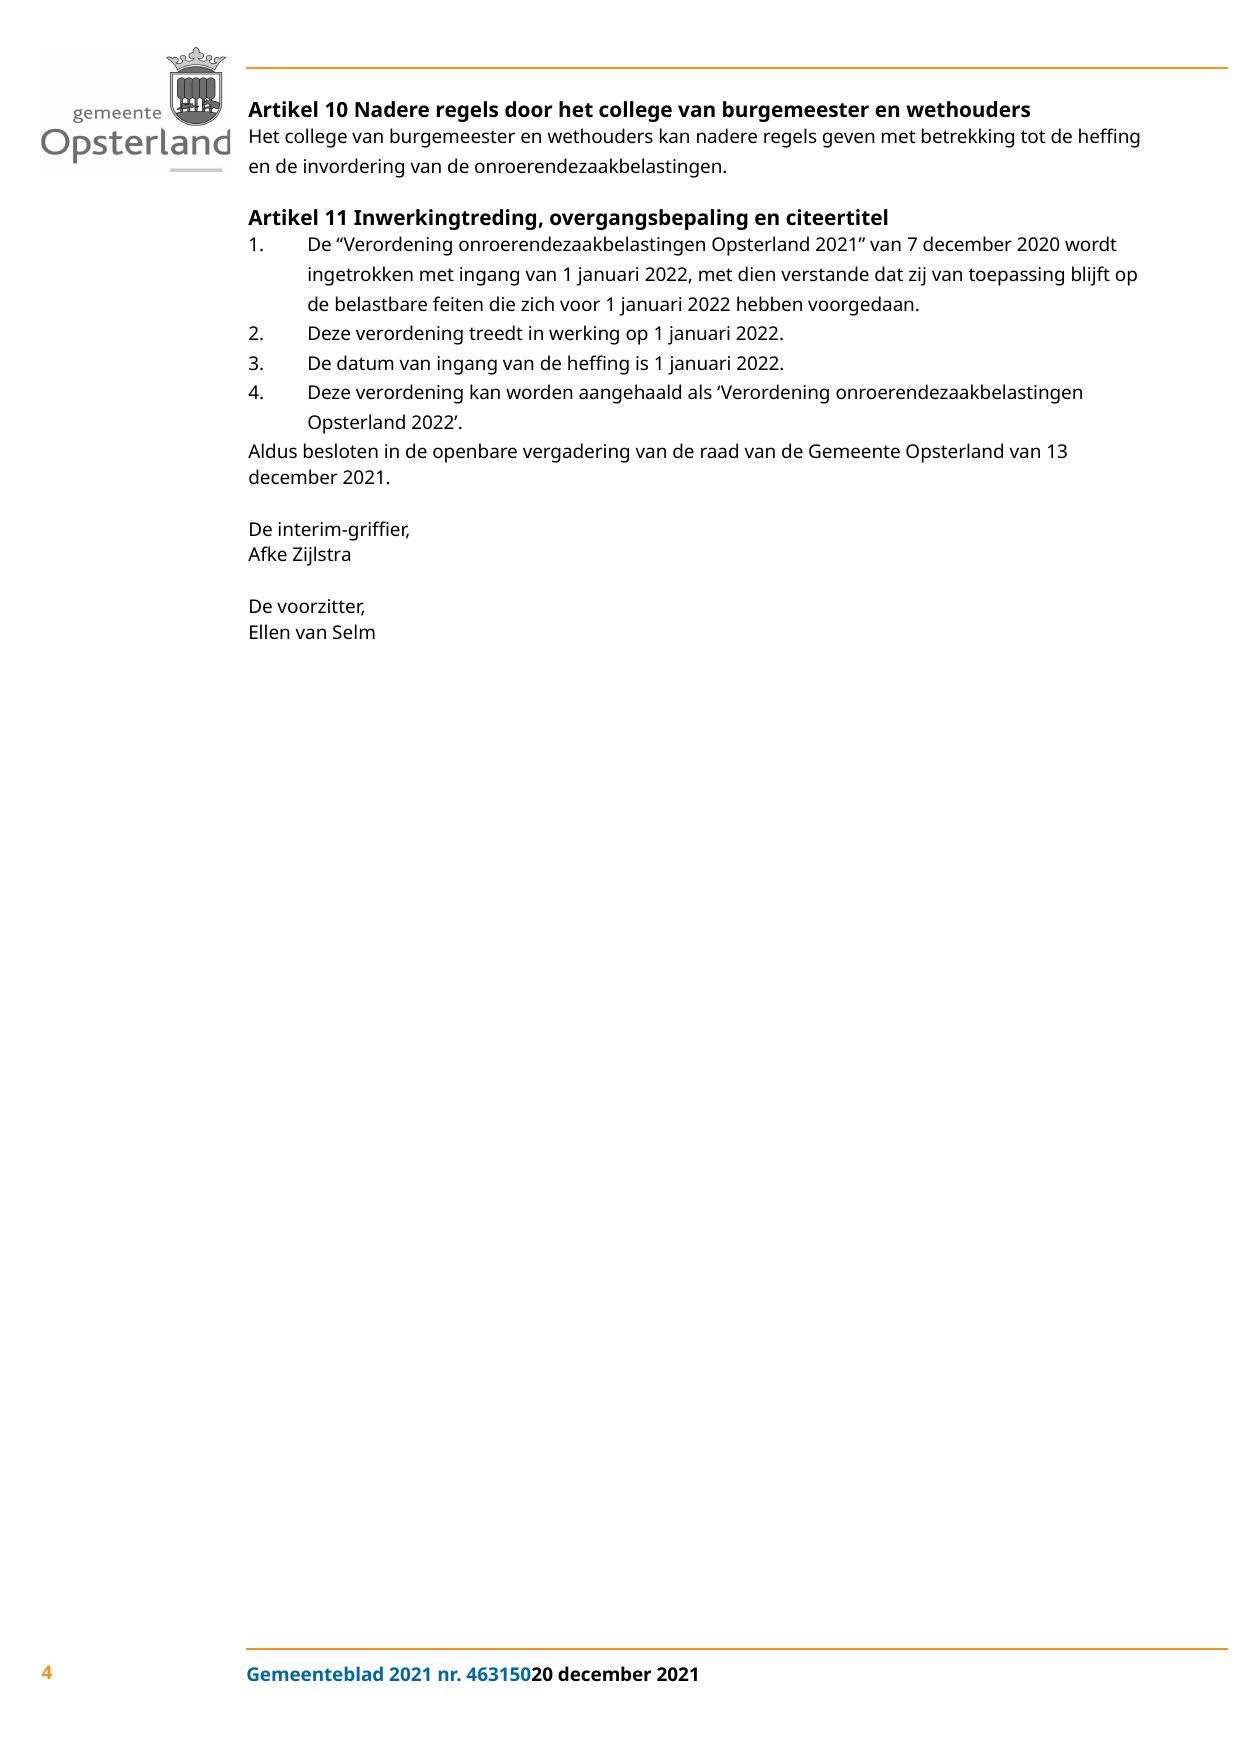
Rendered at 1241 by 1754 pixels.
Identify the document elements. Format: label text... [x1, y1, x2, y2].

text De voorzitter, [248, 593, 1152, 619]
text Afke Zijlstra [248, 542, 1152, 567]
text Het college van burgemeester en wethouders kan nadere regels geven met betrekking tot de heffing en de invordering van de onroerendezaakbelastingen. [248, 123, 1152, 178]
text Artikel 10 Nadere regels door het college van burgemeester en wethouders [248, 95, 1152, 123]
text Ellen van Selm [248, 619, 1152, 644]
list De datum van ingang van de heffing is 1 januari 2022. [248, 350, 1152, 376]
list Deze verordening kan worden aangehaald als ‘Verordening onroerendezaakbelastingen Opsterland 2022’. [248, 379, 1152, 435]
list Deze verordening treedt in werking op 1 januari 2022. [248, 320, 1152, 346]
text Aldus besloten in de openbare vergadering van de raad van de Gemeente Opsterland van 13 december 2021. [248, 439, 1152, 490]
picture [41, 47, 231, 172]
text De interim-griffier, [248, 516, 1152, 542]
text Artikel 11 Inwerkingtreding, overgangsbepaling en citeertitel [248, 203, 1152, 232]
list De “Verordening onroerendezaakbelastingen Opsterland 2021” van 7 december 2020 wordt ingetrokken met ingang van 1 januari 2022, met dien verstande dat zij van toepassing blijft op de belastbare feiten die zich voor 1 januari 2022 hebben voorgedaan. [248, 232, 1152, 317]
